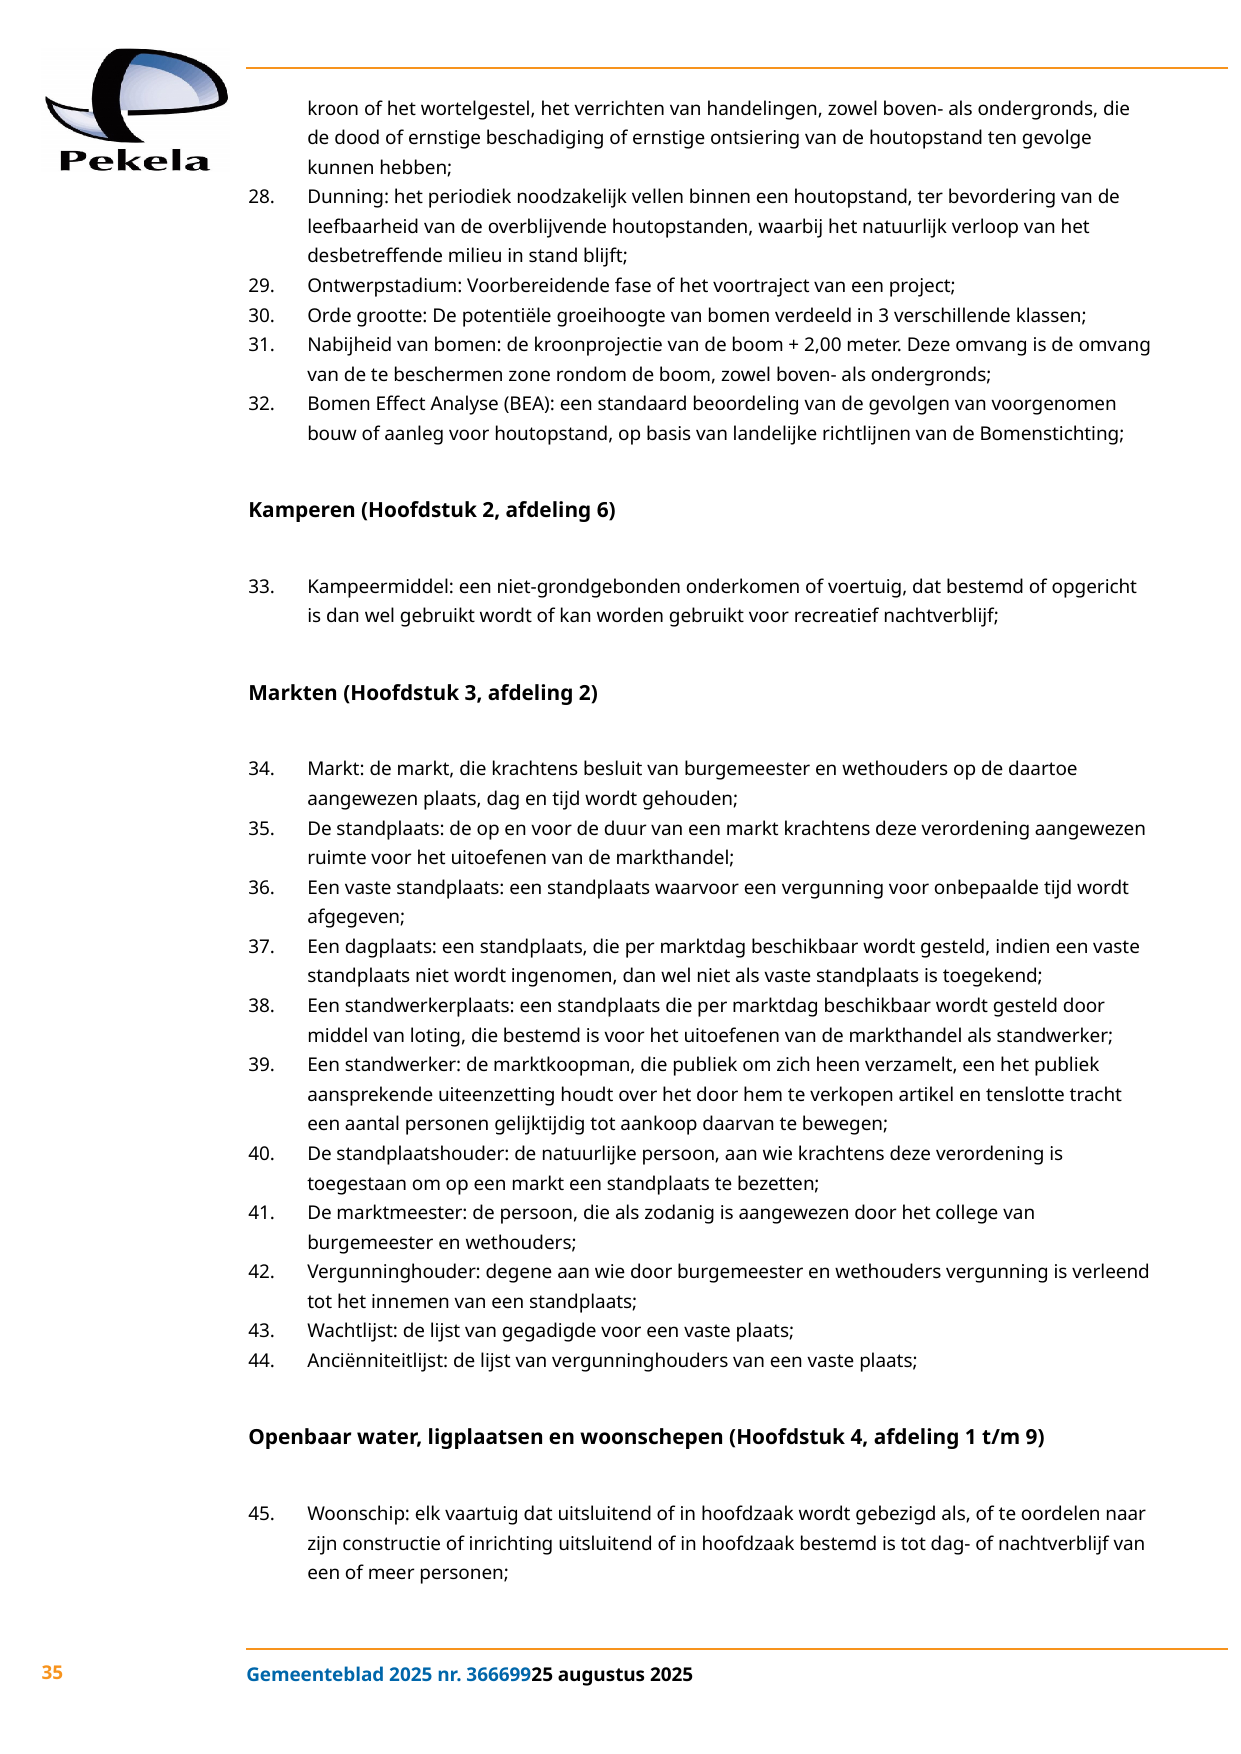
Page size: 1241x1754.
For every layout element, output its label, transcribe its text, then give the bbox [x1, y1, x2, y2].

list De standplaatshouder: de natuurlijke persoon, aan wie krachtens deze verordening is toegestaan om op een markt een standplaats te bezetten; [248, 1140, 1152, 1196]
list Anciënniteitlijst: de lijst van vergunninghouders van een vaste plaats; [248, 1347, 1152, 1373]
text Kamperen (Hoofdstuk 2, afdeling 6) [248, 495, 1152, 524]
list Woonschip: elk vaartuig dat uitsluitend of in hoofdzaak wordt gebezigd als, of te oordelen naar zijn constructie of inrichting uitsluitend of in hoofdzaak bestemd is tot dag- of nachtverblijf van een of meer personen; [248, 1500, 1152, 1585]
list Bomen Effect Analyse (BEA): een standaard beoordeling van de gevolgen van voorgenomen bouw of aanleg voor houtopstand, op basis van landelijke richtlijnen van de Bomenstichting; [248, 391, 1152, 446]
list Markt: de markt, die krachtens besluit van burgemeester en wethouders op de daartoe aangewezen plaats, dag en tijd wordt gehouden; [248, 756, 1152, 811]
list Een vaste standplaats: een standplaats waarvoor een vergunning voor onbepaalde tijd wordt afgegeven; [248, 874, 1152, 929]
text Markten (Hoofdstuk 3, afdeling 2) [248, 678, 1152, 706]
list Een dagplaats: een standplaats, die per marktdag beschikbaar wordt gesteld, indien een vaste standplaats niet wordt ingenomen, dan wel niet als vaste standplaats is toegekend; [248, 933, 1152, 988]
list Ontwerpstadium: Voorbereidende fase of het voortraject van een project; [248, 272, 1152, 298]
list Wachtlijst: de lijst van gegadigde voor een vaste plaats; [248, 1318, 1152, 1343]
list Orde grootte: De potentiële groeihoogte van bomen verdeeld in 3 verschillende klassen; [248, 302, 1152, 328]
list Dunning: het periodiek noodzakelijk vellen binnen een houtopstand, ter bevordering van de leefbaarheid van de overblijvende houtopstanden, waarbij het natuurlijk verloop van het desbetreffende milieu in stand blijft; [248, 183, 1152, 268]
list De standplaats: de op en voor de duur van een markt krachtens deze verordening aangewezen ruimte voor het uitoefenen van de markthandel; [248, 815, 1152, 870]
list Kampeermiddel: een niet-grondgebonden onderkomen of voertuig, dat bestemd of opgericht is dan wel gebruikt wordt of kan worden gebruikt voor recreatief nachtverblijf; [248, 573, 1152, 628]
picture [41, 47, 231, 172]
list Nabijheid van bomen: de kroonprojectie van de boom + 2,00 meter. Deze omvang is de omvang van de te beschermen zone rondom de boom, zowel boven- als ondergronds; [248, 331, 1152, 387]
list Een standwerkerplaats: een standplaats die per marktdag beschikbaar wordt gesteld door middel van loting, die bestemd is voor het uitoefenen van de markthandel als standwerker; [248, 992, 1152, 1048]
list Een standwerker: de marktkoopman, die publiek om zich heen verzamelt, een het publiek aansprekende uiteenzetting houdt over het door hem te verkopen artikel en tenslotte tracht een aantal personen gelijktijdig tot aankoop daarvan te bewegen; [248, 1051, 1152, 1136]
list De marktmeester: de persoon, die als zodanig is aangewezen door het college van burgemeester en wethouders; [248, 1199, 1152, 1255]
list Vergunninghouder: degene aan wie door burgemeester en wethouders vergunning is verleend tot het innemen van een standplaats; [248, 1258, 1152, 1314]
list kroon of het wortelgestel, het verrichten van handelingen, zowel boven- als ondergronds, die de dood of ernstige beschadiging of ernstige ontsiering van de houtopstand ten gevolge kunnen hebben; [248, 95, 1152, 180]
text Openbaar water, ligplaatsen en woonschepen (Hoofdstuk 4, afdeling 1 t/m 9) [248, 1422, 1152, 1451]
